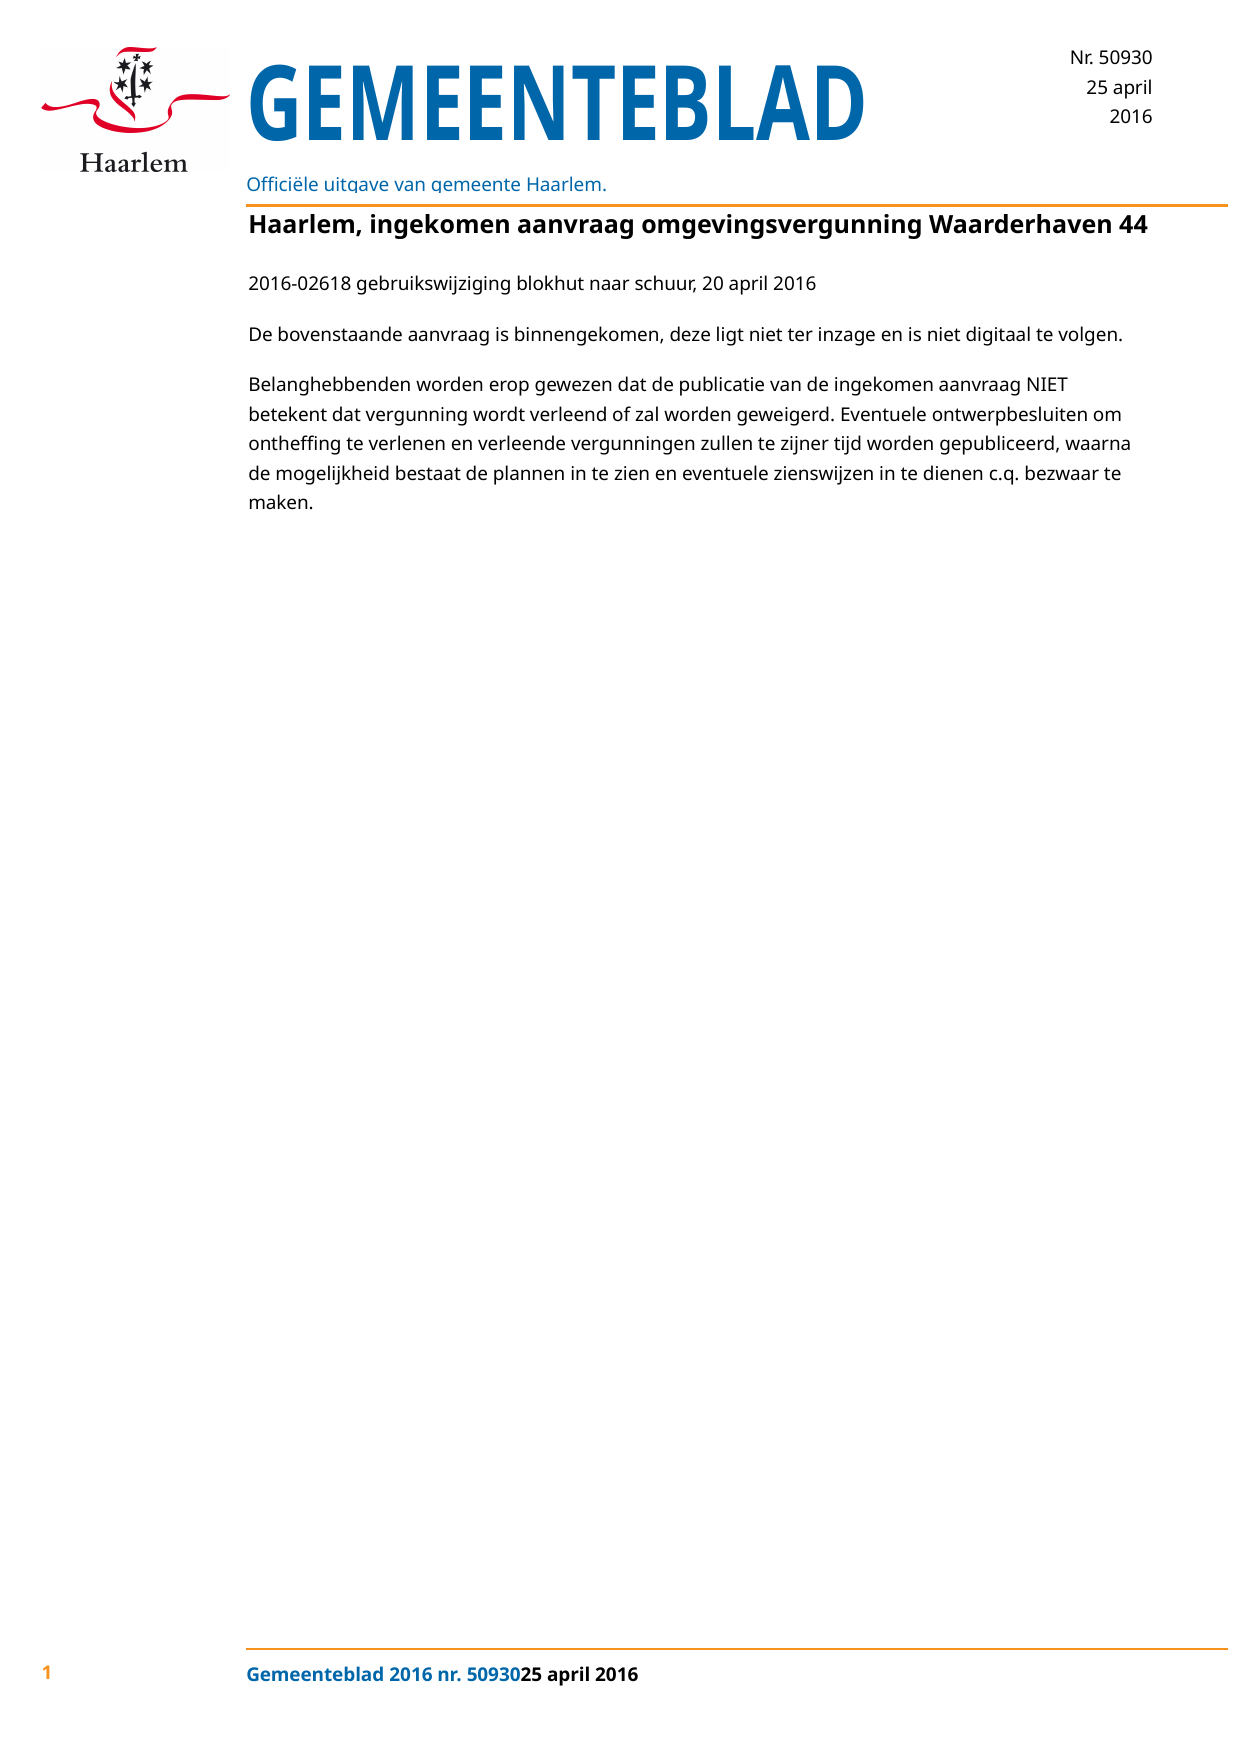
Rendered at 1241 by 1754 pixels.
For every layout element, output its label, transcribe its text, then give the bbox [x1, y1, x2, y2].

text Belanghebbenden worden erop gewezen dat de publicatie van de ingekomen aanvraag NIET betekent dat vergunning wordt verleend of zal worden geweigerd. Eventuele ontwerpbesluiten om ontheffing te verlenen en verleende vergunningen zullen te zijner tijd worden gepubliceerd, waarna de mogelijkheid bestaat de plannen in te zien en eventuele zienswijzen in te dienen c.q. bezwaar te maken. [248, 371, 1152, 515]
text De bovenstaande aanvraag is binnengekomen, deze ligt niet ter inzage en is niet digitaal te volgen. [248, 321, 1152, 346]
text Haarlem, ingekomen aanvraag omgevingsvergunning Waarderhaven 44 [248, 207, 1152, 241]
picture [41, 47, 231, 172]
text 2016-02618 gebruikswijziging blokhut naar schuur, 20 april 2016 [248, 270, 1152, 296]
